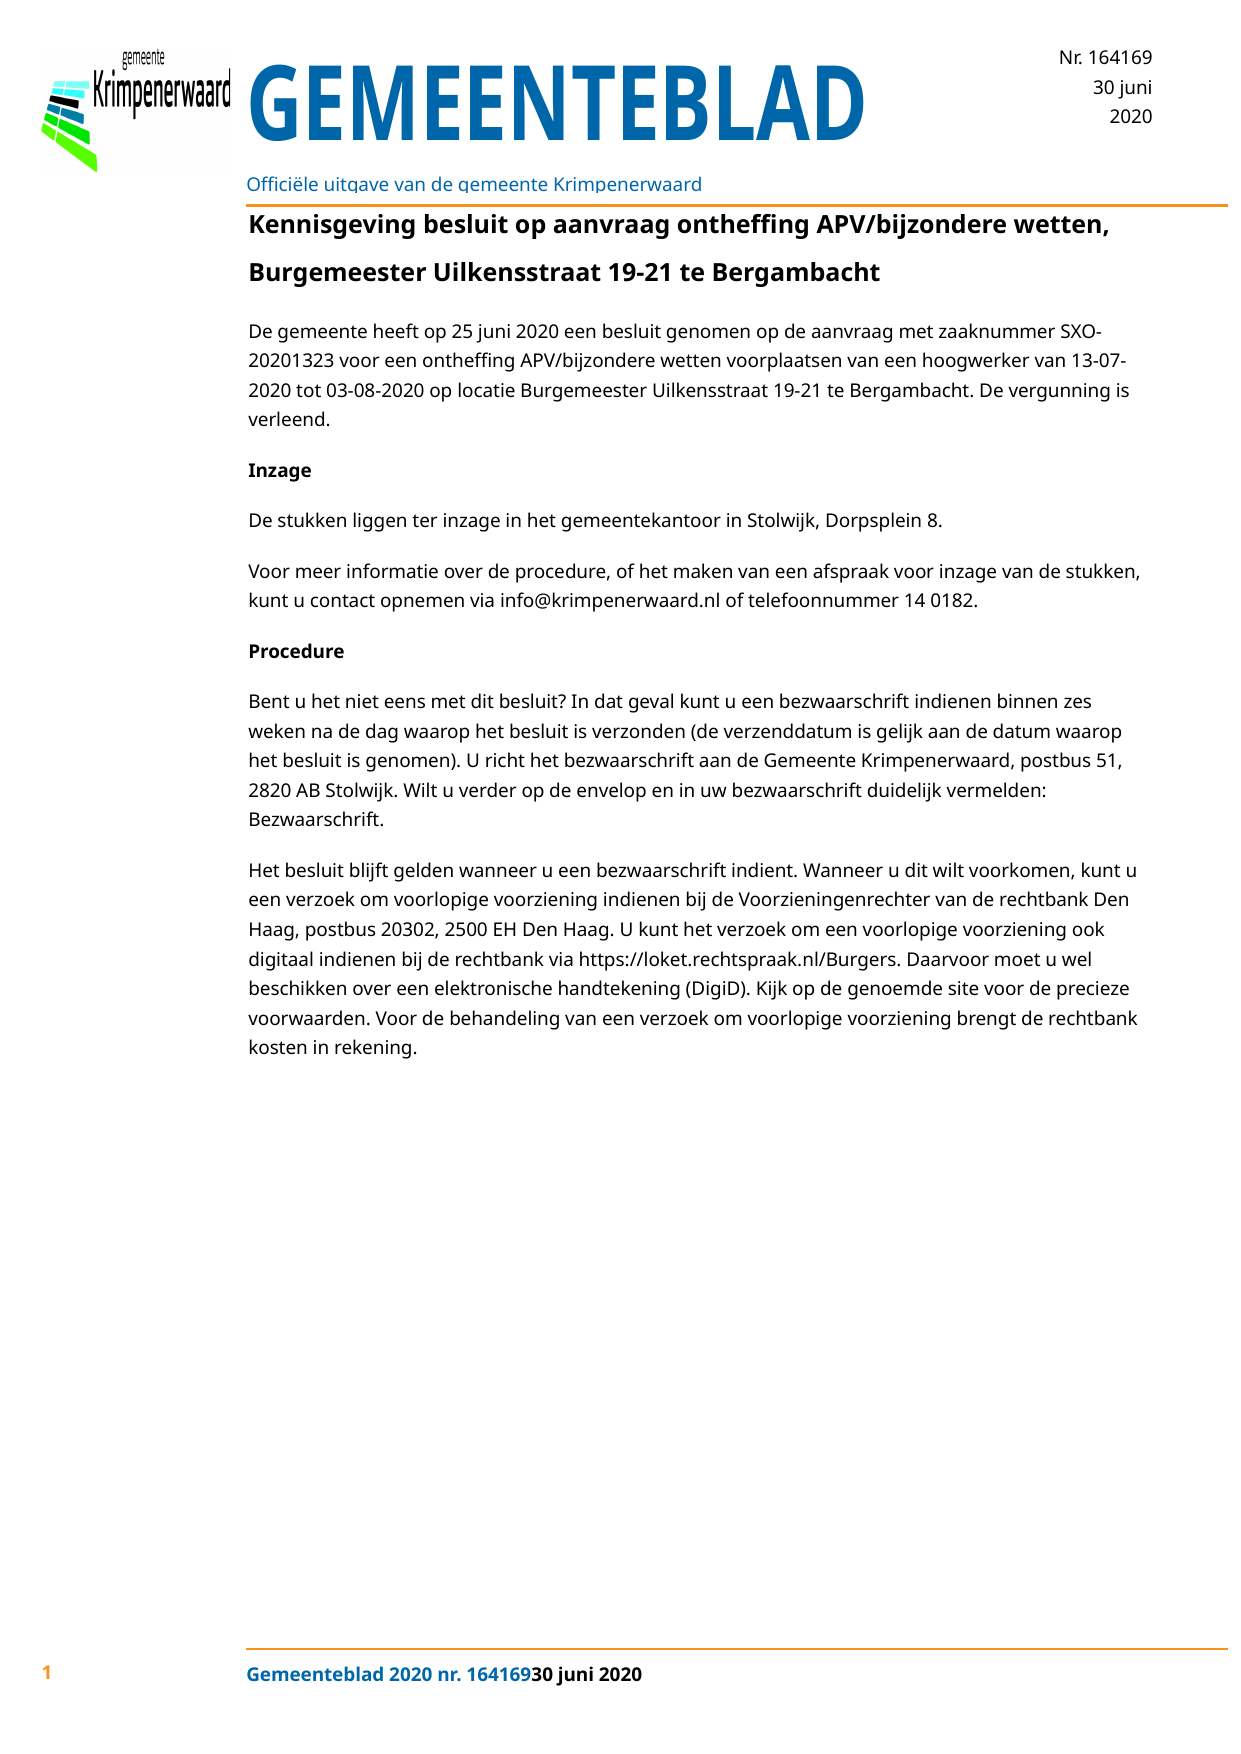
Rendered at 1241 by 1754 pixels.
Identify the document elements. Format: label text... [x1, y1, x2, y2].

text Bent u het niet eens met dit besluit? In dat geval kunt u een bezwaarschrift indienen binnen zes weken na de dag waarop het besluit is verzonden (de verzenddatum is gelijk aan de datum waarop het besluit is genomen). U richt het bezwaarschrift aan de Gemeente Krimpenerwaard, postbus 51, 2820 AB Stolwijk. Wilt u verder op de envelop en in uw bezwaarschrift duidelijk vermelden: Bezwaarschrift. [248, 688, 1152, 832]
text Het besluit blijft gelden wanneer u een bezwaarschrift indient. Wanneer u dit wilt voorkomen, kunt u een verzoek om voorlopige voorziening indienen bij de Voorzieningenrechter van de rechtbank Den Haag, postbus 20302, 2500 EH Den Haag. U kunt het verzoek om een voorlopige voorziening ook digitaal indienen bij de rechtbank via https://loket.rechtspraak.nl/Burgers. Daarvoor moet u wel beschikken over een elektronische handtekening (DigiD). Kijk op de genoemde site voor de precieze voorwaarden. Voor de behandeling van een verzoek om voorlopige voorziening brengt de rechtbank kosten in rekening. [248, 857, 1152, 1060]
text De stukken liggen ter inzage in het gemeentekantoor in Stolwijk, Dorpsplein 8. [248, 507, 1152, 533]
text De gemeente heeft op 25 juni 2020 een besluit genomen op de aanvraag met zaaknummer SXO-20201323 voor een ontheffing APV/bijzondere wetten voorplaatsen van een hoogwerker van 13-07-2020 tot 03-08-2020 op locatie Burgemeester Uilkensstraat 19-21 te Bergambacht. De vergunning is verleend. [248, 318, 1152, 432]
text Inzage [248, 457, 1152, 483]
picture [41, 47, 231, 172]
text Procedure [248, 638, 1152, 664]
text Voor meer informatie over de procedure, of het maken van een afspraak voor inzage van de stukken, kunt u contact opnemen via info@krimpenerwaard.nl of telefoonnummer 14 0182. [248, 558, 1152, 613]
text Kennisgeving besluit op aanvraag ontheffing APV/bijzondere wetten, Burgemeester Uilkensstraat 19-21 te Bergambacht [248, 207, 1152, 288]
